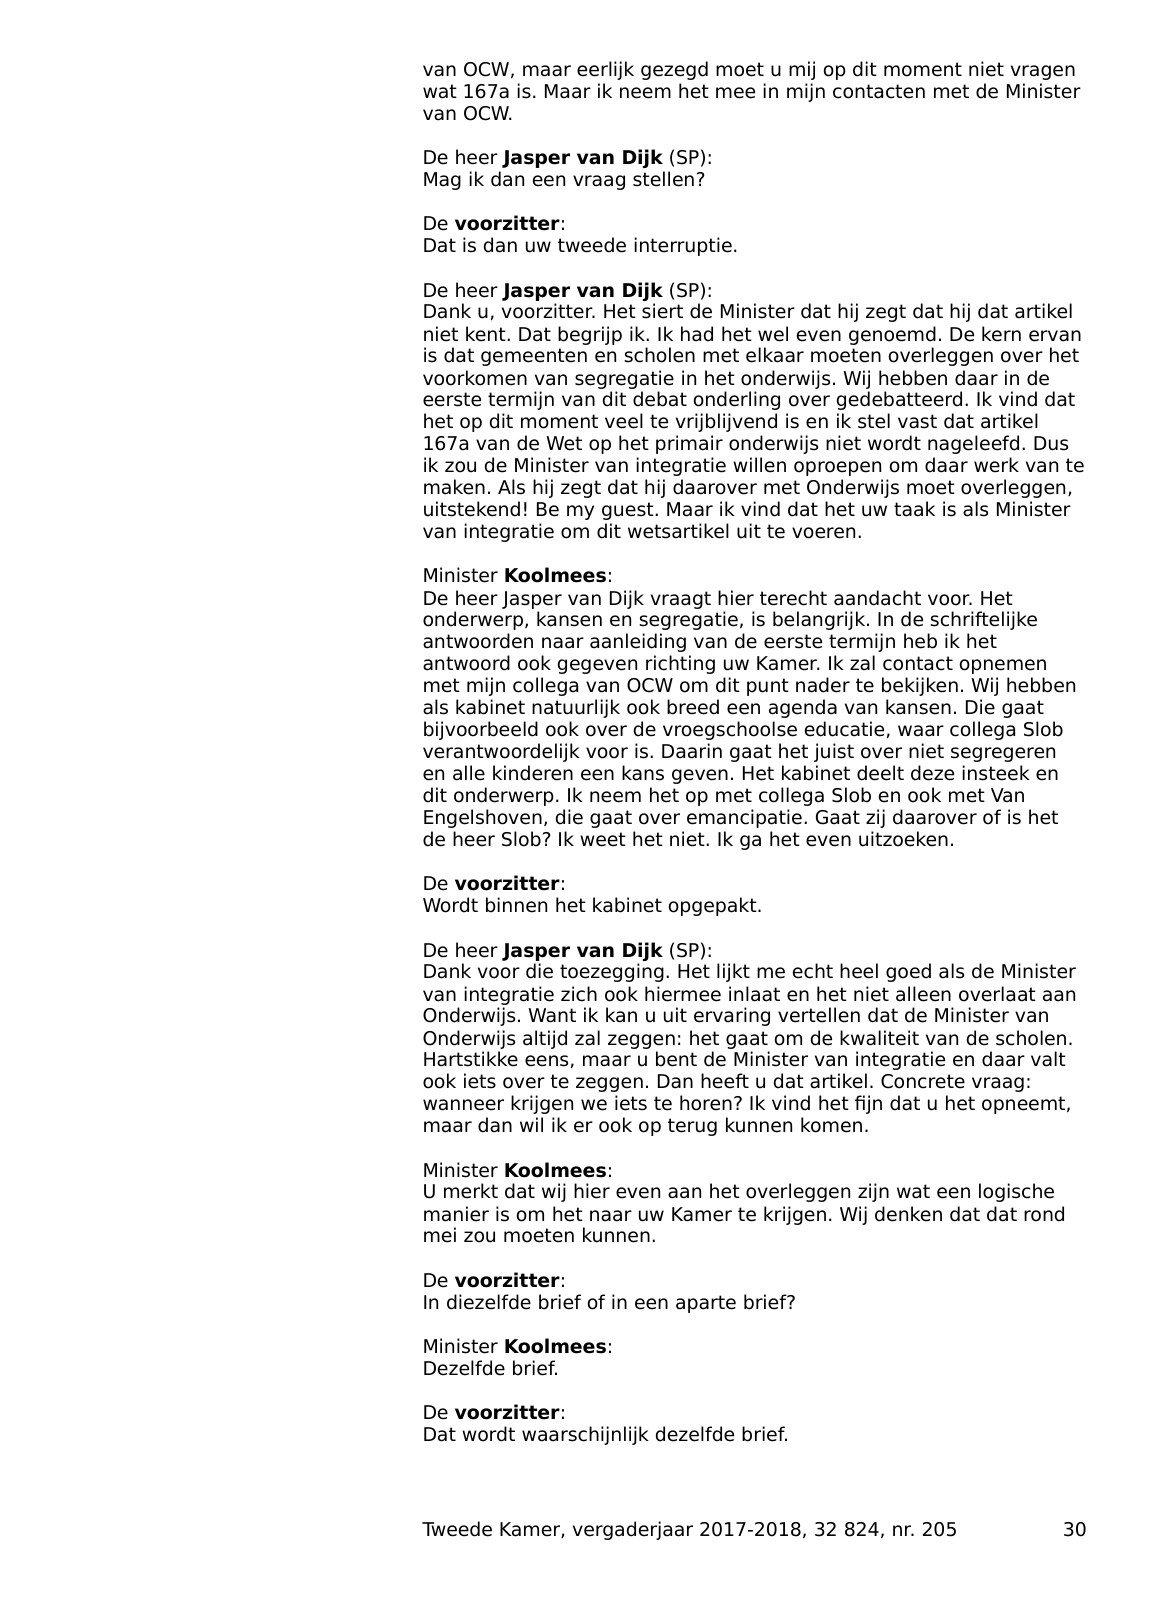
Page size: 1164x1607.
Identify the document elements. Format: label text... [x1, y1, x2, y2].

text De voorzitter: [422, 213, 1087, 235]
text De voorzitter: [422, 873, 1087, 895]
text Dank voor die toezegging. Het lijkt me echt heel goed als de Minister van integratie zich ook hiermee inlaat en het niet alleen overlaat aan Onderwijs. Want ik kan u uit ervaring vertellen dat de Minister van Onderwijs altijd zal zeggen: het gaat om de kwaliteit van de scholen. Hartstikke eens, maar u bent de Minister van integratie en daar valt ook iets over te zeggen. Dan heeft u dat artikel. Concrete vraag: wanneer krijgen we iets te horen? Ik vind het fijn dat u het opneemt, maar dan wil ik er ook op terug kunnen komen. [422, 961, 1087, 1137]
text De heer Jasper van Dijk (SP): [422, 939, 1087, 961]
text Minister Koolmees: [422, 1159, 1087, 1181]
text In diezelfde brief of in een aparte brief? [422, 1292, 1087, 1313]
text Dat wordt waarschijnlijk dezelfde brief. [422, 1424, 1087, 1446]
text Dat is dan uw tweede interruptie. [422, 235, 1087, 257]
text Wordt binnen het kabinet opgepakt. [422, 895, 1087, 917]
text Minister Koolmees: [422, 565, 1087, 587]
text Minister Koolmees: [422, 1336, 1087, 1358]
text Dezelfde brief. [422, 1358, 1087, 1380]
text De heer Jasper van Dijk (SP): [422, 279, 1087, 301]
text Mag ik dan een vraag stellen? [422, 169, 1087, 191]
text U merkt dat wij hier even aan het overleggen zijn wat een logische manier is om het naar uw Kamer te krijgen. Wij denken dat dat rond mei zou moeten kunnen. [422, 1181, 1087, 1247]
text De heer Jasper van Dijk (SP): [422, 147, 1087, 169]
text Dank u, voorzitter. Het siert de Minister dat hij zegt dat hij dat artikel niet kent. Dat begrijp ik. Ik had het wel even genoemd. De kern ervan is dat gemeenten en scholen met elkaar moeten overleggen over het voorkomen van segregatie in het onderwijs. Wij hebben daar in de eerste termijn van dit debat onderling over gedebatteerd. Ik vind dat het op dit moment veel te vrijblijvend is en ik stel vast dat artikel 167a van de Wet op het primair onderwijs niet wordt nageleefd. Dus ik zou de Minister van integratie willen oproepen om daar werk van te maken. Als hij zegt dat hij daarover met Onderwijs moet overleggen, uitstekend! Be my guest. Maar ik vind dat het uw taak is als Minister van integratie om dit wetsartikel uit te voeren. [422, 301, 1087, 543]
text De voorzitter: [422, 1269, 1087, 1292]
text van OCW, maar eerlijk gezegd moet u mij op dit moment niet vragen wat 167a is. Maar ik neem het mee in mijn contacten met de Minister van OCW. [422, 59, 1087, 125]
text De heer Jasper van Dijk vraagt hier terecht aandacht voor. Het onderwerp, kansen en segregatie, is belangrijk. In de schriftelijke antwoorden naar aanleiding van de eerste termijn heb ik het antwoord ook gegeven richting uw Kamer. Ik zal contact opnemen met mijn collega van OCW om dit punt nader te bekijken. Wij hebben als kabinet natuurlijk ook breed een agenda van kansen. Die gaat bijvoorbeeld ook over de vroegschoolse educatie, waar collega Slob verantwoordelijk voor is. Daarin gaat het juist over niet segregeren en alle kinderen een kans geven. Het kabinet deelt deze insteek en dit onderwerp. Ik neem het op met collega Slob en ook met Van Engelshoven, die gaat over emancipatie. Gaat zij daarover of is het de heer Slob? Ik weet het niet. Ik ga het even uitzoeken. [422, 587, 1087, 851]
text De voorzitter: [422, 1402, 1087, 1424]
